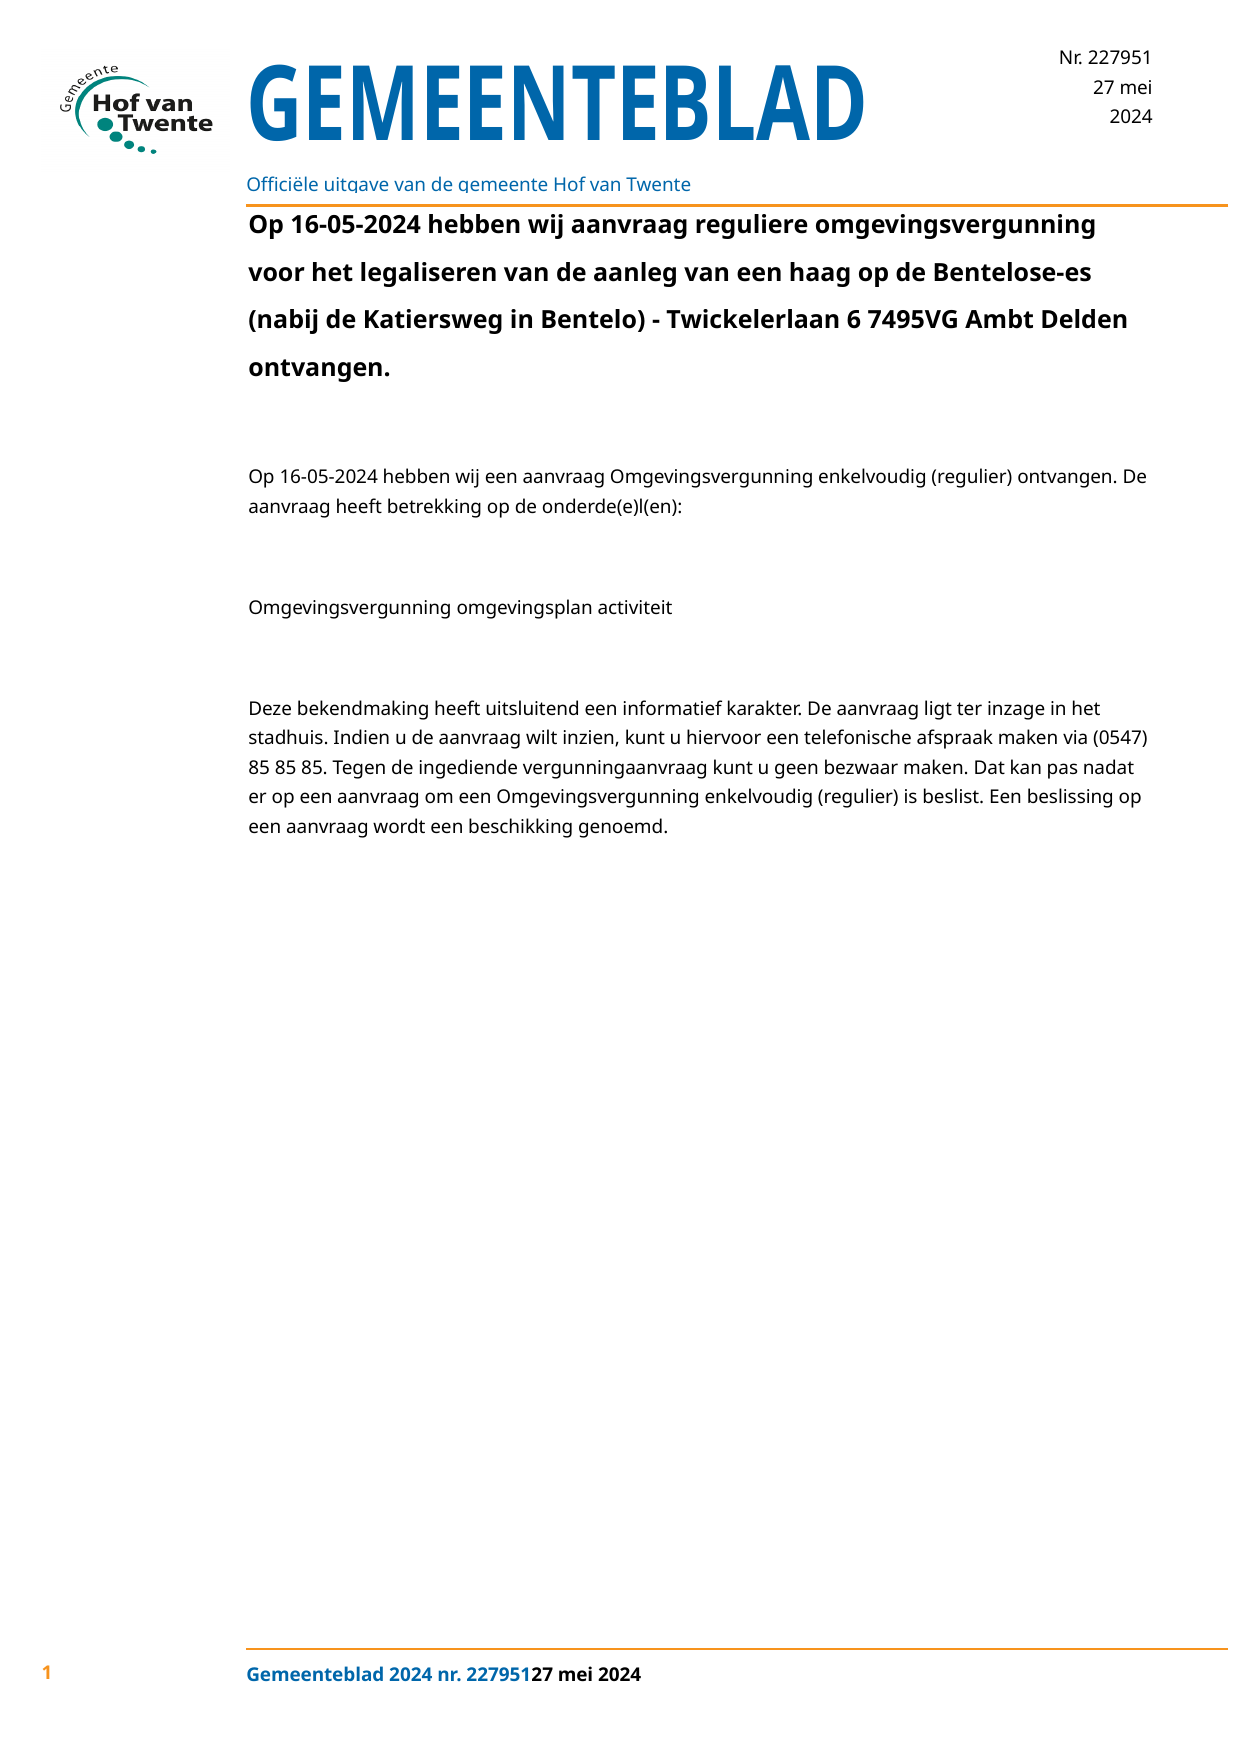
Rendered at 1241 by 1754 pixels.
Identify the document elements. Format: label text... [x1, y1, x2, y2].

text Op 16-05-2024 hebben wij een aanvraag Omgevingsvergunning enkelvoudig (regulier) ontvangen. De aanvraag heeft betrekking op de onderde(e)l(en): [248, 463, 1152, 519]
text Omgevingsvergunning omgevingsplan activiteit [248, 594, 1152, 620]
text Op 16-05-2024 hebben wij aanvraag reguliere omgevingsvergunning voor het legaliseren van de aanleg van een haag op de Bentelose-es (nabij de Katiersweg in Bentelo) - Twickelerlaan 6 7495VG Ambt Delden ontvangen. [248, 207, 1152, 384]
text Deze bekendmaking heeft uitsluitend een informatief karakter. De aanvraag ligt ter inzage in het stadhuis. Indien u de aanvraag wilt inzien, kunt u hiervoor een telefonische afspraak maken via (0547) 85 85 85. Tegen de ingediende vergunningaanvraag kunt u geen bezwaar maken. Dat kan pas nadat er op een aanvraag om een Omgevingsvergunning enkelvoudig (regulier) is beslist. Een beslissing op een aanvraag wordt een beschikking genoemd. [248, 695, 1152, 839]
picture [41, 47, 231, 172]
